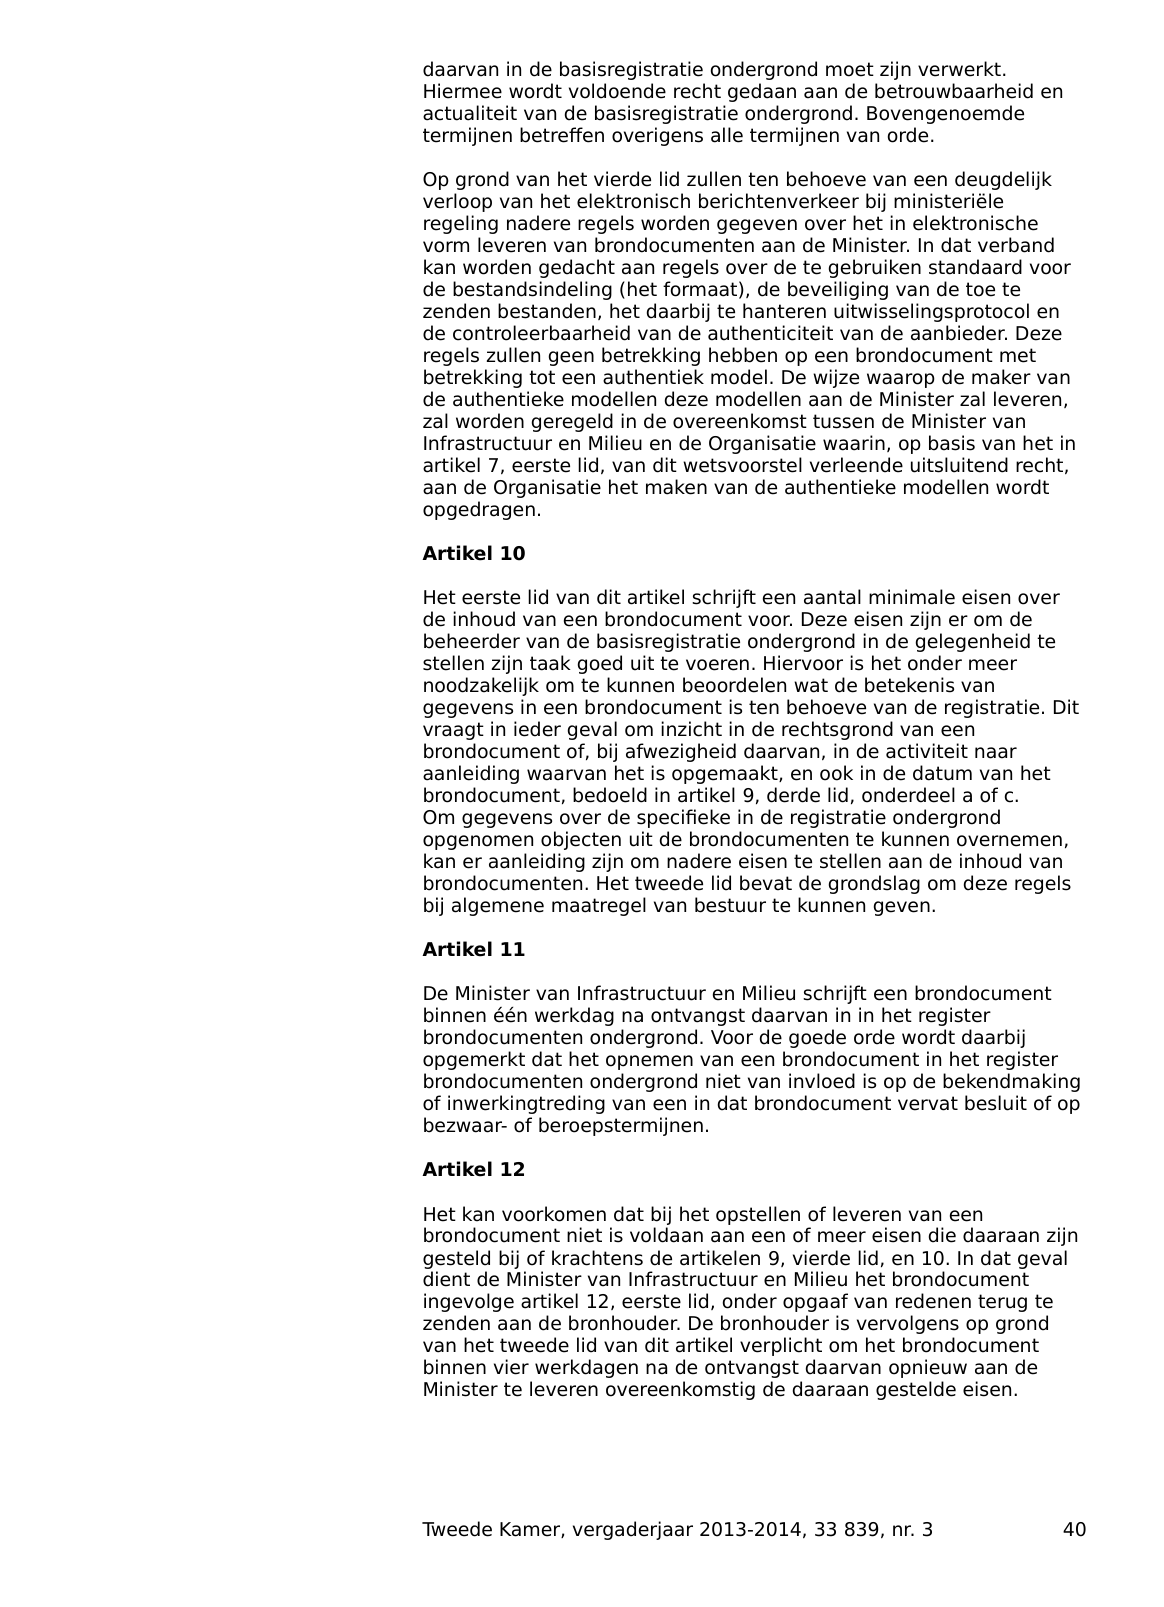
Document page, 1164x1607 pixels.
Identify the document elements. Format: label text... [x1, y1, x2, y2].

subtitle Artikel 12 [422, 1159, 1087, 1181]
text daarvan in de basisregistratie ondergrond moet zijn verwerkt. Hiermee wordt voldoende recht gedaan aan de betrouwbaarheid en actualiteit van de basisregistratie ondergrond. Bovengenoemde termijnen betreffen overigens alle termijnen van orde. [422, 59, 1087, 147]
subtitle Artikel 11 [422, 939, 1087, 961]
text Om gegevens over de specifieke in de registratie ondergrond opgenomen objecten uit de brondocumenten te kunnen overnemen, kan er aanleiding zijn om nadere eisen te stellen aan de inhoud van brondocumenten. Het tweede lid bevat de grondslag om deze regels bij algemene maatregel van bestuur te kunnen geven. [422, 807, 1087, 917]
text Het eerste lid van dit artikel schrijft een aantal minimale eisen over de inhoud van een brondocument voor. Deze eisen zijn er om de beheerder van de basisregistratie ondergrond in de gelegenheid te stellen zijn taak goed uit te voeren. Hiervoor is het onder meer noodzakelijk om te kunnen beoordelen wat de betekenis van gegevens in een brondocument is ten behoeve van de registratie. Dit vraagt in ieder geval om inzicht in de rechtsgrond van een brondocument of, bij afwezigheid daarvan, in de activiteit naar aanleiding waarvan het is opgemaakt, en ook in de datum van het brondocument, bedoeld in artikel 9, derde lid, onderdeel a of c. [422, 587, 1087, 807]
text Op grond van het vierde lid zullen ten behoeve van een deugdelijk verloop van het elektronisch berichtenverkeer bij ministeriële regeling nadere regels worden gegeven over het in elektronische vorm leveren van brondocumenten aan de Minister. In dat verband kan worden gedacht aan regels over de te gebruiken standaard voor de bestandsindeling (het formaat), de beveiliging van de toe te zenden bestanden, het daarbij te hanteren uitwisselingsprotocol en de controleerbaarheid van de authenticiteit van de aanbieder. Deze regels zullen geen betrekking hebben op een brondocument met betrekking tot een authentiek model. De wijze waarop de maker van de authentieke modellen deze modellen aan de Minister zal leveren, zal worden geregeld in de overeenkomst tussen de Minister van Infrastructuur en Milieu en de Organisatie waarin, op basis van het in artikel 7, eerste lid, van dit wetsvoorstel verleende uitsluitend recht, aan de Organisatie het maken van de authentieke modellen wordt opgedragen. [422, 169, 1087, 521]
text Het kan voorkomen dat bij het opstellen of leveren van een brondocument niet is voldaan aan een of meer eisen die daaraan zijn gesteld bij of krachtens de artikelen 9, vierde lid, en 10. In dat geval dient de Minister van Infrastructuur en Milieu het brondocument ingevolge artikel 12, eerste lid, onder opgaaf van redenen terug te zenden aan de bronhouder. De bronhouder is vervolgens op grond van het tweede lid van dit artikel verplicht om het brondocument binnen vier werkdagen na de ontvangst daarvan opnieuw aan de Minister te leveren overeenkomstig de daaraan gestelde eisen. [422, 1203, 1087, 1401]
text De Minister van Infrastructuur en Milieu schrijft een brondocument binnen één werkdag na ontvangst daarvan in in het register brondocumenten ondergrond. Voor de goede orde wordt daarbij opgemerkt dat het opnemen van een brondocument in het register brondocumenten ondergrond niet van invloed is op de bekendmaking of inwerkingtreding van een in dat brondocument vervat besluit of op bezwaar- of beroepstermijnen. [422, 983, 1087, 1137]
subtitle Artikel 10 [422, 543, 1087, 565]
